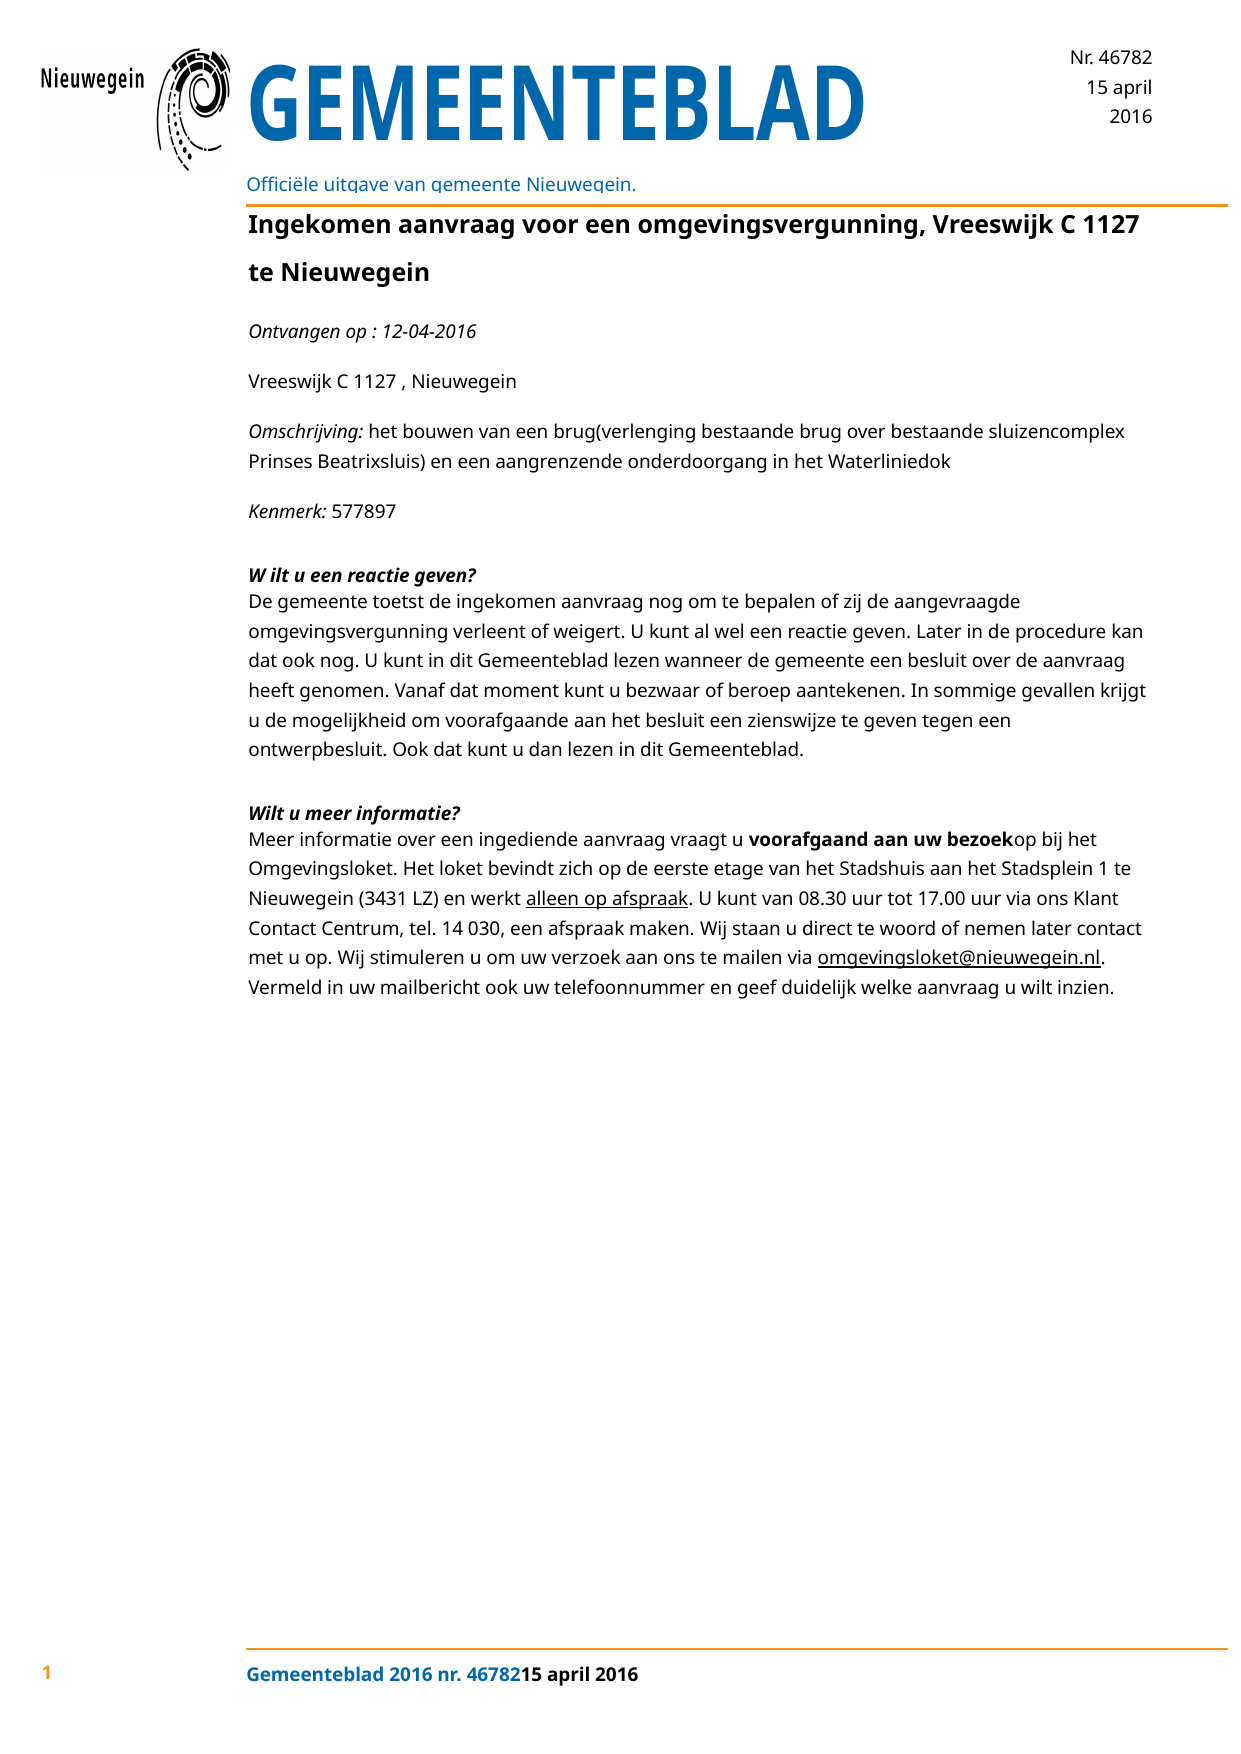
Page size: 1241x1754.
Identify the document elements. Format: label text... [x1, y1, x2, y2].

text Ontvangen op : 12-04-2016 [248, 318, 1152, 344]
text Ingekomen aanvraag voor een omgevingsvergunning, Vreeswijk C 1127 te Nieuwegein [248, 207, 1152, 288]
text Kenmerk: 577897 [248, 499, 1152, 524]
text Omschrijving: het bouwen van een brug(verlenging bestaande brug over bestaande sluizencomplex Prinses Beatrixsluis) en een aangrenzende onderdoorgang in het Waterliniedok [248, 419, 1152, 474]
text De gemeente toetst de ingekomen aanvraag nog om te bepalen of zij de aangevraagde omgevingsvergunning verleent of weigert. U kunt al wel een reactie geven. Later in de procedure kan dat ook nog. U kunt in dit Gemeenteblad lezen wanneer de gemeente een besluit over de aanvraag heeft genomen. Vanaf dat moment kunt u bezwaar of beroep aantekenen. In sommige gevallen krijgt u de mogelijkheid om voorafgaande aan het besluit een zienswijze te geven tegen een ontwerpbesluit. Ook dat kunt u dan lezen in dit Gemeenteblad. [248, 588, 1152, 762]
text Wilt u meer informatie? [248, 800, 1152, 826]
picture [41, 47, 231, 172]
text Meer informatie over een ingediende aanvraag vraagt u voorafgaand aan uw bezoekop bij het Omgevingsloket. Het loket bevindt zich op de eerste etage van het Stadshuis aan het Stadsplein 1 te Nieuwegein (3431 LZ) en werkt alleen op afspraak. U kunt van 08.30 uur tot 17.00 uur via ons Klant Contact Centrum, tel. 14 030, een afspraak maken. Wij staan u direct te woord of nemen later contact met u op. Wij stimuleren u om uw verzoek aan ons te mailen via omgevingsloket@nieuwegein.nl. Vermeld in uw mailbericht ook uw telefoonnummer en geef duidelijk welke aanvraag u wilt inzien. [248, 826, 1152, 1000]
text W ilt u een reactie geven? [248, 563, 1152, 588]
text Vreeswijk C 1127 , Nieuwegein [248, 368, 1152, 394]
